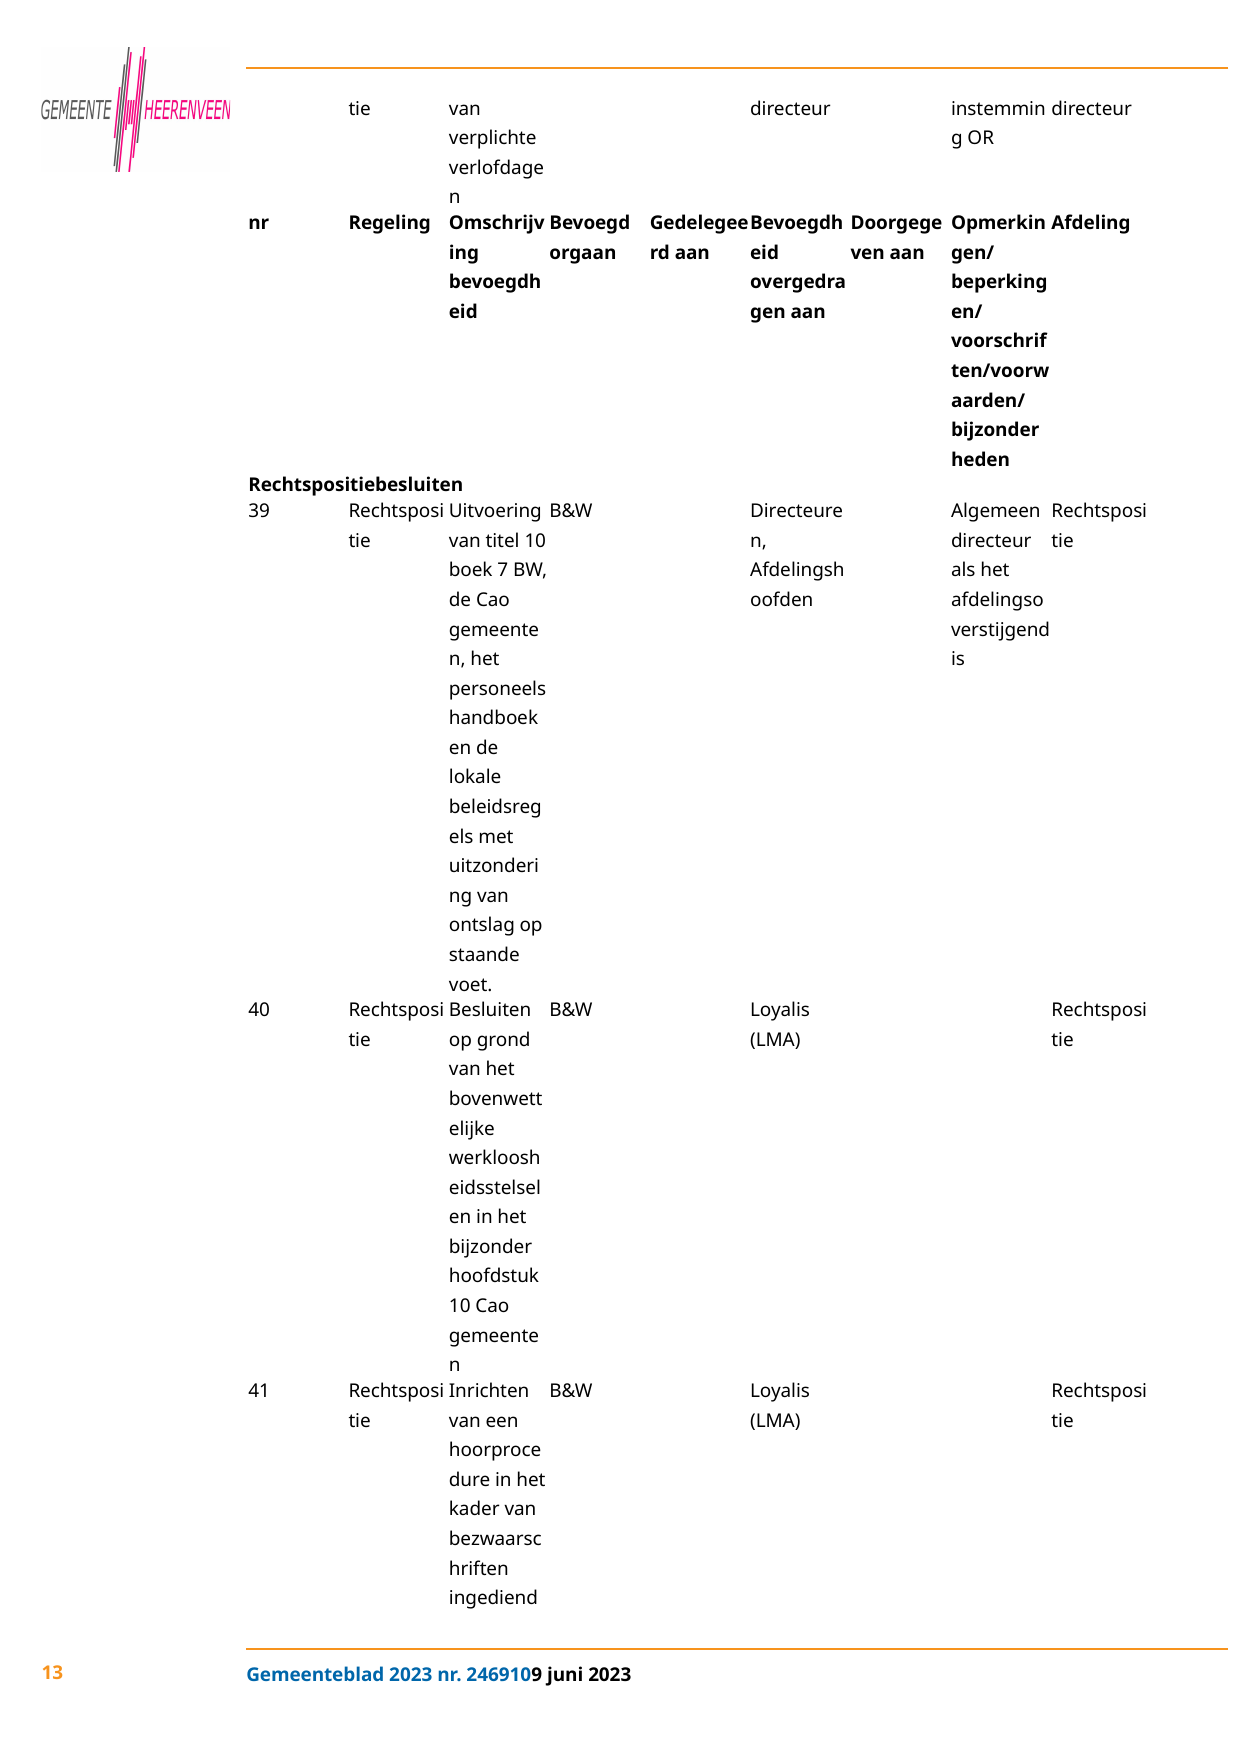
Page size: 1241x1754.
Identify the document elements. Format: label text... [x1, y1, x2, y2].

table_cell directeur [1051, 95, 1152, 209]
table_cell [850, 996, 951, 1377]
table_cell [850, 95, 951, 209]
table_cell Rechtspositie [348, 498, 449, 996]
table_cell [951, 1377, 1051, 1610]
table_cell Inrichten van een hoorprocedure in het kader van bezwaarschriften ingediend [449, 1377, 549, 1610]
table_cell 40 [248, 996, 348, 1377]
table_cell Rechtspositie [1051, 996, 1152, 1377]
table_cell 39 [248, 498, 348, 996]
table_cell B&W [549, 1377, 649, 1610]
table_cell [549, 95, 649, 209]
table_cell Algemeen directeur als het afdelingsoverstijgend is [951, 498, 1051, 996]
table_cell Regeling [348, 209, 449, 472]
table_cell [850, 1377, 951, 1610]
table_cell Rechtspositie [1051, 1377, 1152, 1610]
table_cell Bevoegd orgaan [549, 209, 649, 472]
table_cell [650, 1377, 750, 1610]
table_cell [650, 996, 750, 1377]
table_cell [248, 95, 348, 209]
table_cell tie [348, 95, 449, 209]
table_cell instemming OR [951, 95, 1051, 209]
table_cell B&W [549, 996, 649, 1377]
table_cell Omschrijving bevoegdheid [449, 209, 549, 472]
table_cell directeur [750, 95, 850, 209]
table_cell [951, 996, 1051, 1377]
table_cell Doorgegeven aan [850, 209, 951, 472]
table_cell Opmerkingen/beperkingen/ voorschriften/voorwaarden/ bijzonderheden [951, 209, 1051, 472]
table_cell Directeuren, Afdelingshoofden [750, 498, 850, 996]
table_cell [650, 95, 750, 209]
table_cell Loyalis (LMA) [750, 1377, 850, 1610]
picture [41, 47, 231, 172]
table_cell Loyalis (LMA) [750, 996, 850, 1377]
table_cell Besluiten op grond van het bovenwettelijke werkloosheidsstelsel en in het bijzonder hoofdstuk 10 Cao gemeenten [449, 996, 549, 1377]
table_cell Gedelegeerd aan [650, 209, 750, 472]
table_cell [850, 498, 951, 996]
table_cell Afdeling [1051, 209, 1152, 472]
table_cell Rechtspositie [1051, 498, 1152, 996]
table_cell Rechtspositiebesluiten [248, 472, 1152, 497]
table_cell nr [248, 209, 348, 472]
table_cell Bevoegdheid overgedragen aan [750, 209, 850, 472]
table_cell van verplichte verlofdagen [449, 95, 549, 209]
table_cell 41 [248, 1377, 348, 1610]
table_cell Rechtspositie [348, 1377, 449, 1610]
table_cell Uitvoering van titel 10 boek 7 BW, de Cao gemeenten, het personeelshandboek en de lokale beleidsregels met uitzondering van ontslag op staande voet. [449, 498, 549, 996]
table_cell B&W [549, 498, 649, 996]
table_cell [650, 498, 750, 996]
table_cell Rechtspositie [348, 996, 449, 1377]
